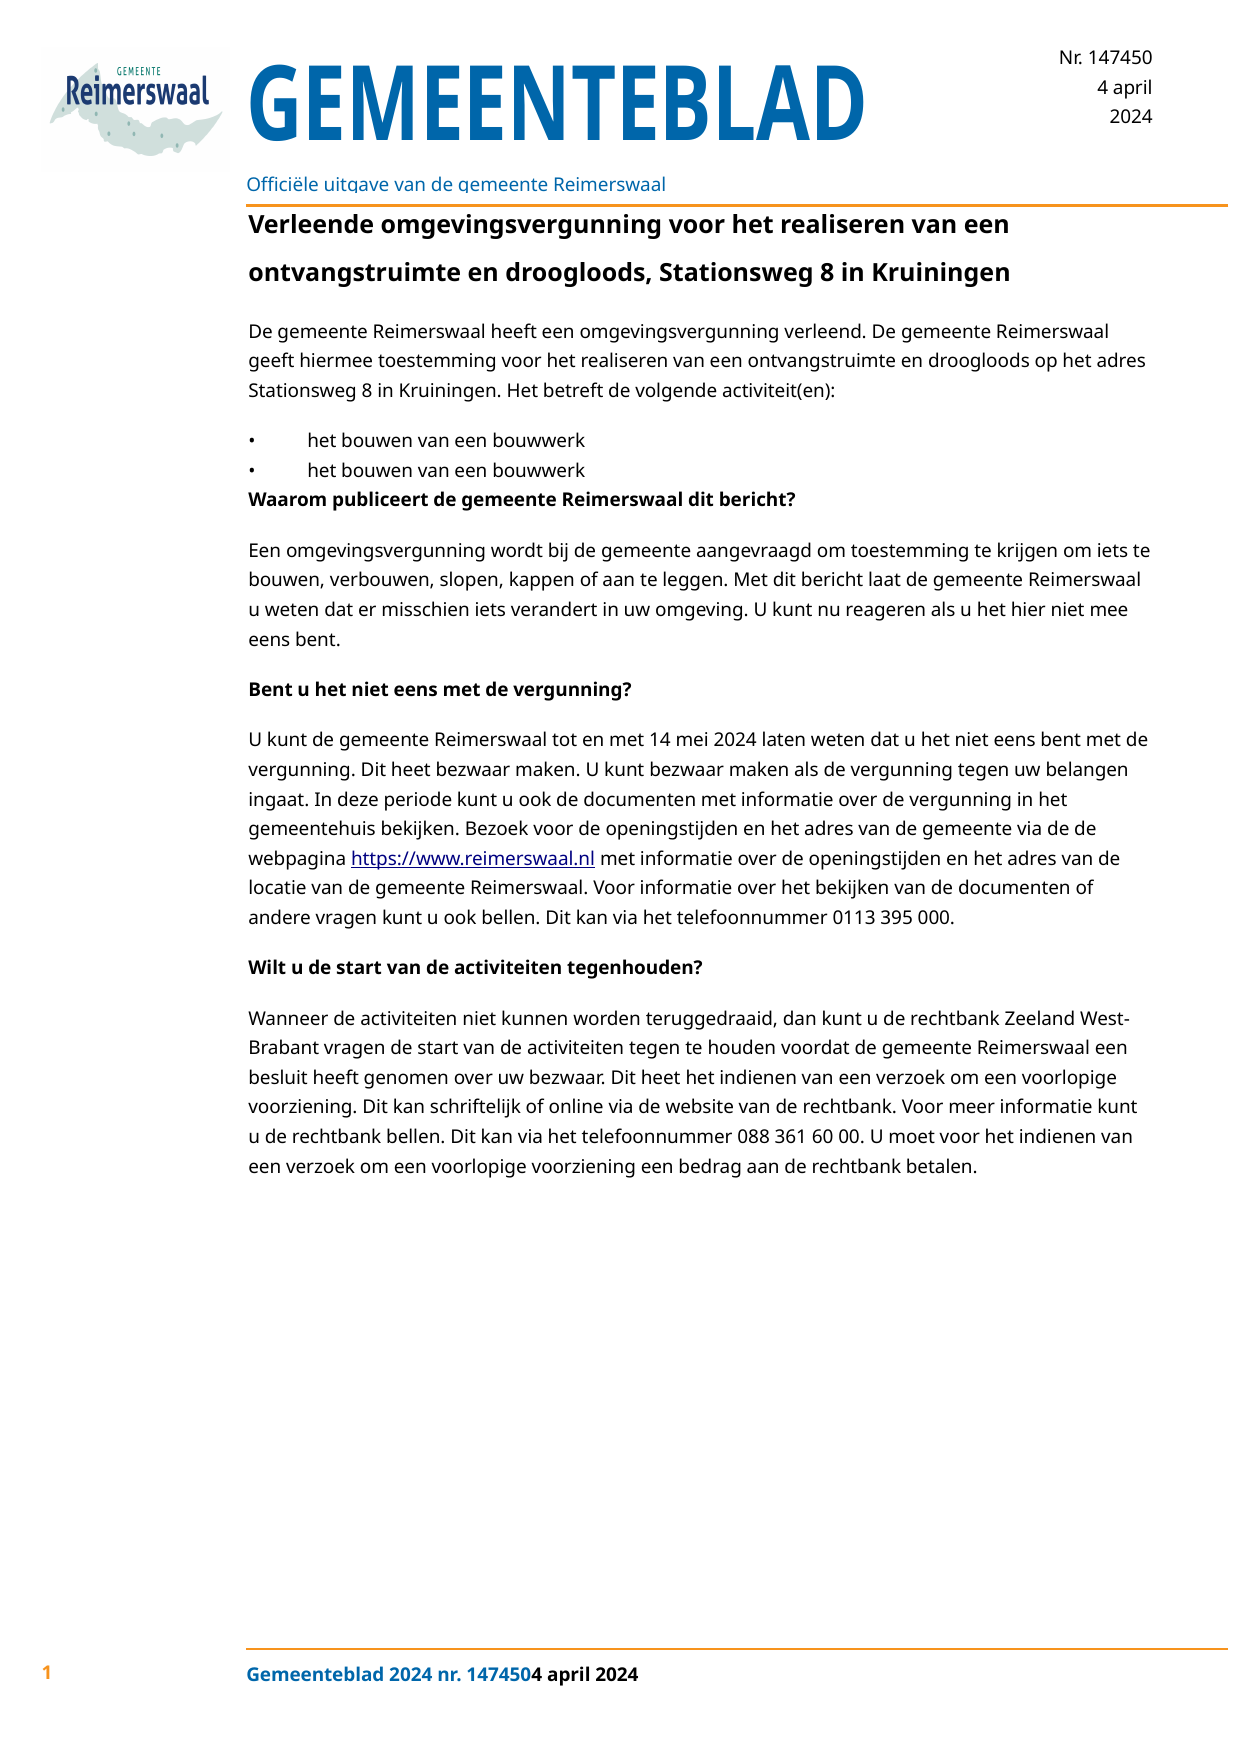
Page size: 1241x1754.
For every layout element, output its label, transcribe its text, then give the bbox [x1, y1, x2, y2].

text Verleende omgevingsvergunning voor het realiseren van een ontvangstruimte en droogloods, Stationsweg 8 in Kruiningen [248, 207, 1152, 288]
text De gemeente Reimerswaal heeft een omgevingsvergunning verleend. De gemeente Reimerswaal geeft hiermee toestemming voor het realiseren van een ontvangstruimte en droogloods op het adres Stationsweg 8 in Kruiningen. Het betreft de volgende activiteit(en): [248, 318, 1152, 403]
picture [41, 47, 231, 172]
text U kunt de gemeente Reimerswaal tot en met 14 mei 2024 laten weten dat u het niet eens bent met de vergunning. Dit heet bezwaar maken. U kunt bezwaar maken als de vergunning tegen uw belangen ingaat. In deze periode kunt u ook de documenten met informatie over de vergunning in het gemeentehuis bekijken. Bezoek voor de openingstijden en het adres van de gemeente via de de webpagina https://www.reimerswaal.nl met informatie over de openingstijden en het adres van de locatie van de gemeente Reimerswaal. Voor informatie over het bekijken van de documenten of andere vragen kunt u ook bellen. Dit kan via het telefoonnummer 0113 395 000. [248, 727, 1152, 930]
text Wilt u de start van de activiteiten tegenhouden? [248, 954, 1152, 980]
list het bouwen van een bouwwerk [248, 427, 1152, 453]
text Bent u het niet eens met de vergunning? [248, 676, 1152, 702]
list het bouwen van een bouwwerk [248, 457, 1152, 483]
text Een omgevingsvergunning wordt bij de gemeente aangevraagd om toestemming te krijgen om iets te bouwen, verbouwen, slopen, kappen of aan te leggen. Met dit bericht laat de gemeente Reimerswaal u weten dat er misschien iets verandert in uw omgeving. U kunt nu reageren als u het hier niet mee eens bent. [248, 537, 1152, 652]
text Wanneer de activiteiten niet kunnen worden teruggedraaid, dan kunt u de rechtbank Zeeland West-Brabant vragen de start van de activiteiten tegen te houden voordat de gemeente Reimerswaal een besluit heeft genomen over uw bezwaar. Dit heet het indienen van een verzoek om een voorlopige voorziening. Dit kan schriftelijk of online via de website van de rechtbank. Voor meer informatie kunt u de rechtbank bellen. Dit kan via het telefoonnummer 088 361 60 00. U moet voor het indienen van een verzoek om een voorlopige voorziening een bedrag aan de rechtbank betalen. [248, 1005, 1152, 1179]
text Waarom publiceert de gemeente Reimerswaal dit bericht? [248, 487, 1152, 512]
